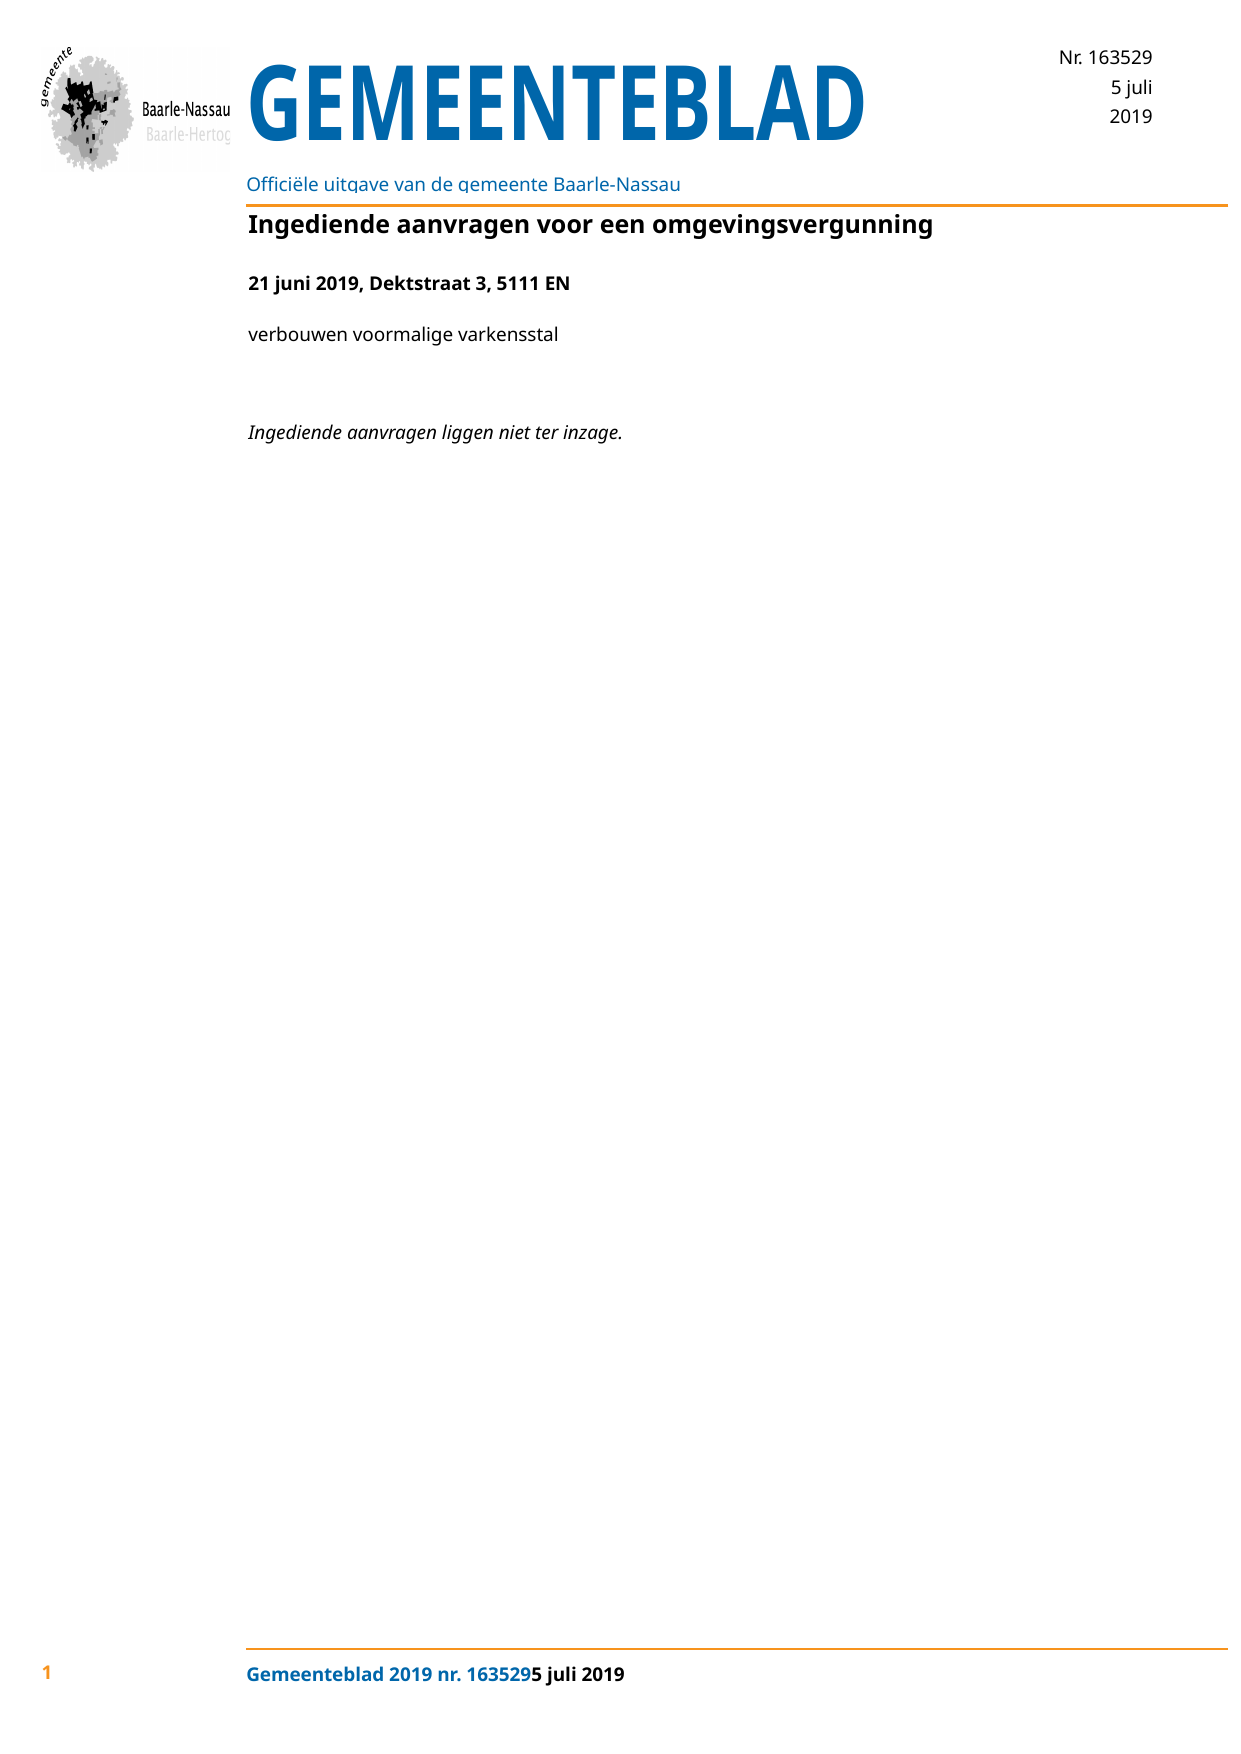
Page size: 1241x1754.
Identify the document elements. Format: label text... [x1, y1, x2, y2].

text verbouwen voormalige varkensstal [248, 321, 1152, 346]
text 21 juni 2019, Dektstraat 3, 5111 EN [248, 270, 1152, 296]
picture [41, 47, 231, 172]
text Ingediende aanvragen liggen niet ter inzage. [248, 419, 1152, 445]
text Ingediende aanvragen voor een omgevingsvergunning [248, 207, 1152, 241]
